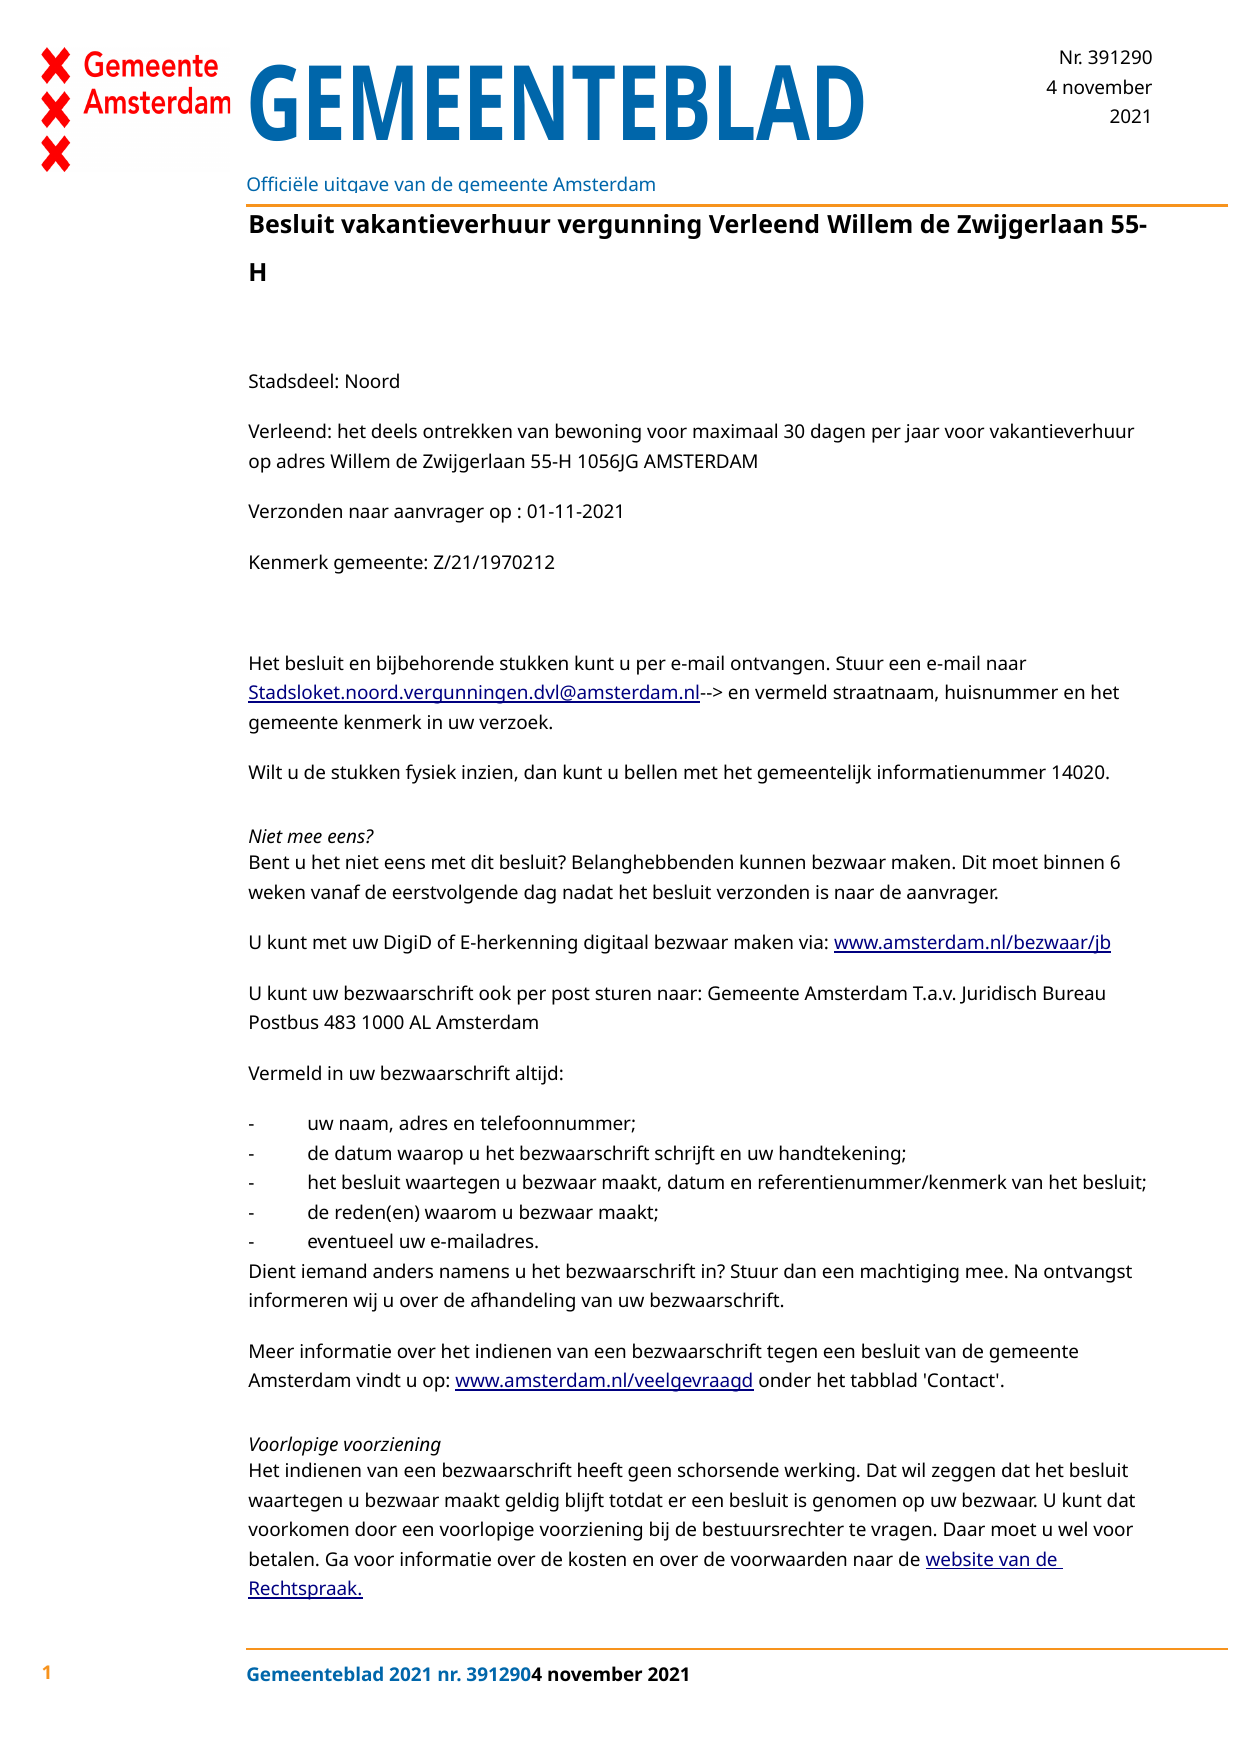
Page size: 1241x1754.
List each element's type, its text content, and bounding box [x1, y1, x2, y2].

text Vermeld in uw bezwaarschrift altijd: [248, 1060, 1152, 1085]
text Het besluit en bijbehorende stukken kunt u per e-mail ontvangen. Stuur een e-mail naar Stadsloket.noord.vergunningen.dvl@amsterdam.nl--> en vermeld straatnaam, huisnummer en het gemeente kenmerk in uw verzoek. [248, 650, 1152, 735]
text Verleend: het deels ontrekken van bewoning voor maximaal 30 dagen per jaar voor vakantieverhuur op adres Willem de Zwijgerlaan 55-H 1056JG AMSTERDAM [248, 419, 1152, 474]
text Kenmerk gemeente: Z/21/1970212 [248, 549, 1152, 575]
picture [41, 47, 231, 172]
list het besluit waartegen u bezwaar maakt, datum en referentienummer/kenmerk van het besluit; [248, 1169, 1152, 1195]
text Wilt u de stukken fysiek inzien, dan kunt u bellen met het gemeentelijk informatienummer 14020. [248, 759, 1152, 785]
text Meer informatie over het indienen van een bezwaarschrift tegen een besluit van de gemeente Amsterdam vindt u op: www.amsterdam.nl/veelgevraagd onder het tabblad 'Contact'. [248, 1338, 1152, 1393]
text Dient iemand anders namens u het bezwaarschrift in? Stuur dan een machtiging mee. Na ontvangst informeren wij u over de afhandeling van uw bezwaarschrift. [248, 1258, 1152, 1313]
text Niet mee eens? [248, 823, 1152, 849]
text U kunt uw bezwaarschrift ook per post sturen naar: Gemeente Amsterdam T.a.v. Juridisch Bureau Postbus 483 1000 AL Amsterdam [248, 980, 1152, 1035]
text Stadsdeel: Noord [248, 368, 1152, 394]
list eventueel uw e-mailadres. [248, 1228, 1152, 1254]
text Bent u het niet eens met dit besluit? Belanghebbenden kunnen bezwaar maken. Dit moet binnen 6 weken vanaf de eerstvolgende dag nadat het besluit verzonden is naar de aanvrager. [248, 849, 1152, 904]
list de datum waarop u het bezwaarschrift schrijft en uw handtekening; [248, 1140, 1152, 1165]
text Besluit vakantieverhuur vergunning Verleend Willem de Zwijgerlaan 55-H [248, 207, 1152, 288]
text Verzonden naar aanvrager op : 01-11-2021 [248, 499, 1152, 524]
list uw naam, adres en telefoonnummer; [248, 1110, 1152, 1136]
text Het indienen van een bezwaarschrift heeft geen schorsende werking. Dat wil zeggen dat het besluit waartegen u bezwaar maakt geldig blijft totdat er een besluit is genomen op uw bezwaar. U kunt dat voorkomen door een voorlopige voorziening bij de bestuursrechter te vragen. Daar moet u wel voor betalen. Ga voor informatie over de kosten en over de voorwaarden naar de website van de Rechtspraak. [248, 1457, 1152, 1601]
list de reden(en) waarom u bezwaar maakt; [248, 1199, 1152, 1224]
text U kunt met uw DigiD of E-herkenning digitaal bezwaar maken via: www.amsterdam.nl/bezwaar/jb [248, 929, 1152, 955]
text Voorlopige voorziening [248, 1432, 1152, 1457]
